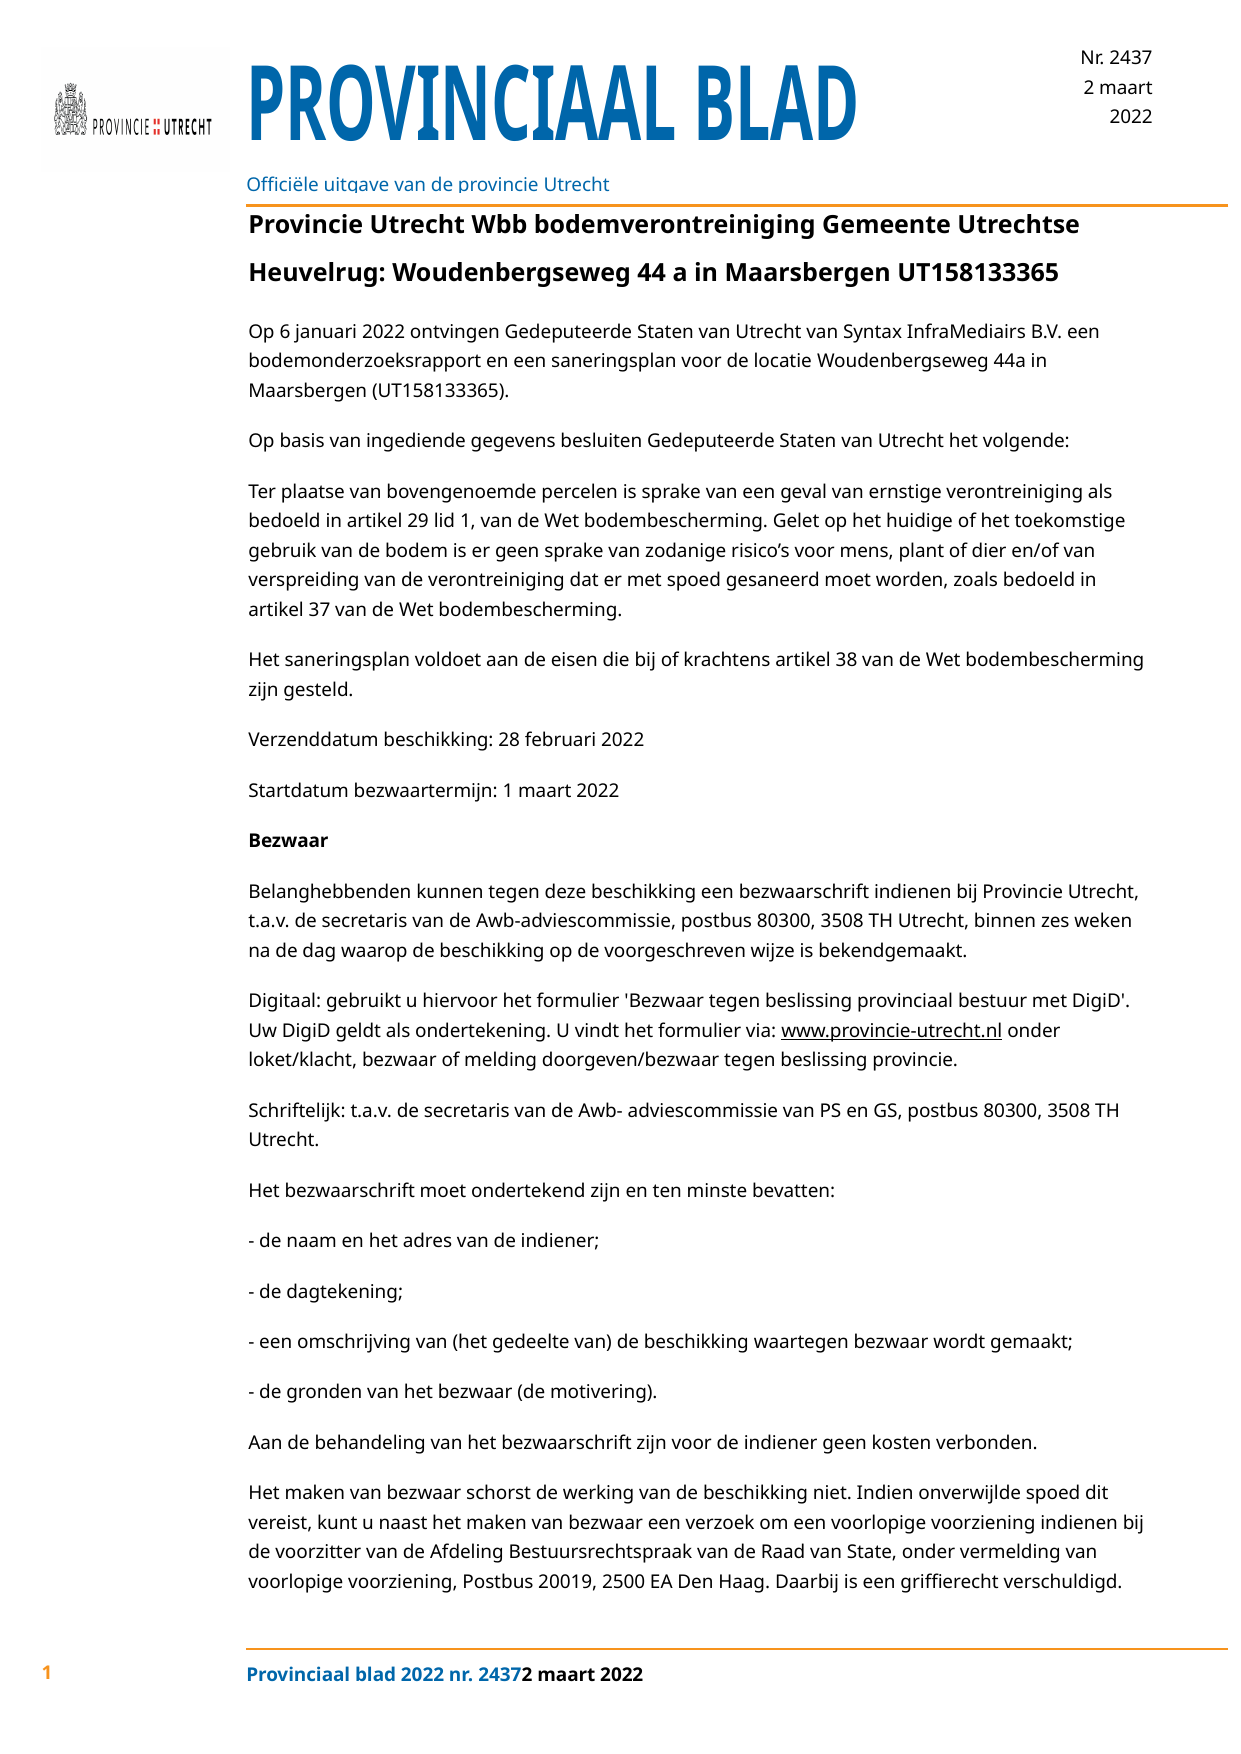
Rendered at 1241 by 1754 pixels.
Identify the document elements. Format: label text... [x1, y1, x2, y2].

text Verzenddatum beschikking: 28 februari 2022 [248, 727, 1152, 752]
text Schriftelijk: t.a.v. de secretaris van de Awb- adviescommissie van PS en GS, postbus 80300, 3508 TH Utrecht. [248, 1097, 1152, 1152]
text Digitaal: gebruikt u hiervoor het formulier 'Bezwaar tegen beslissing provinciaal bestuur met DigiD'. Uw DigiD geldt als ondertekening. U vindt het formulier via: www.provincie-utrecht.nl onder loket/klacht, bezwaar of melding doorgeven/bezwaar tegen beslissing provincie. [248, 987, 1152, 1072]
text Belanghebbenden kunnen tegen deze beschikking een bezwaarschrift indienen bij Provincie Utrecht, t.a.v. de secretaris van de Awb-adviescommissie, postbus 80300, 3508 TH Utrecht, binnen zes weken na de dag waarop de beschikking op de voorgeschreven wijze is bekendgemaakt. [248, 878, 1152, 963]
text Bezwaar [248, 827, 1152, 853]
text - een omschrijving van (het gedeelte van) de beschikking waartegen bezwaar wordt gemaakt; [248, 1328, 1152, 1354]
text - de gronden van het bezwaar (de motivering). [248, 1379, 1152, 1404]
text Aan de behandeling van het bezwaarschrift zijn voor de indiener geen kosten verbonden. [248, 1429, 1152, 1455]
text - de naam en het adres van de indiener; [248, 1227, 1152, 1253]
text Het saneringsplan voldoet aan de eisen die bij of krachtens artikel 38 van de Wet bodembescherming zijn gesteld. [248, 647, 1152, 702]
text Het bezwaarschrift moet ondertekend zijn en ten minste bevatten: [248, 1177, 1152, 1203]
text - de dagtekening; [248, 1278, 1152, 1304]
text Provincie Utrecht Wbb bodemverontreiniging Gemeente Utrechtse Heuvelrug: Woudenbergseweg 44 a in Maarsbergen UT158133365 [248, 207, 1152, 288]
text Startdatum bezwaartermijn: 1 maart 2022 [248, 777, 1152, 803]
text Op basis van ingediende gegevens besluiten Gedeputeerde Staten van Utrecht het volgende: [248, 427, 1152, 453]
text Ter plaatse van bovengenoemde percelen is sprake van een geval van ernstige verontreiniging als bedoeld in artikel 29 lid 1, van de Wet bodembescherming. Gelet op het huidige of het toekomstige gebruik van de bodem is er geen sprake van zodanige risico’s voor mens, plant of dier en/of van verspreiding van de verontreiniging dat er met spoed gesaneerd moet worden, zoals bedoeld in artikel 37 van de Wet bodembescherming. [248, 478, 1152, 622]
picture [41, 47, 231, 172]
text Het maken van bezwaar schorst de werking van de beschikking niet. Indien onverwijlde spoed dit vereist, kunt u naast het maken van bezwaar een verzoek om een voorlopige voorziening indienen bij de voorzitter van de Afdeling Bestuursrechtspraak van de Raad van State, onder vermelding van voorlopige voorziening, Postbus 20019, 2500 EA Den Haag. Daarbij is een griffierecht verschuldigd. [248, 1479, 1152, 1594]
text Op 6 januari 2022 ontvingen Gedeputeerde Staten van Utrecht van Syntax InfraMediairs B.V. een bodemonderzoeksrapport en een saneringsplan voor de locatie Woudenbergseweg 44a in Maarsbergen (UT158133365). [248, 318, 1152, 403]
